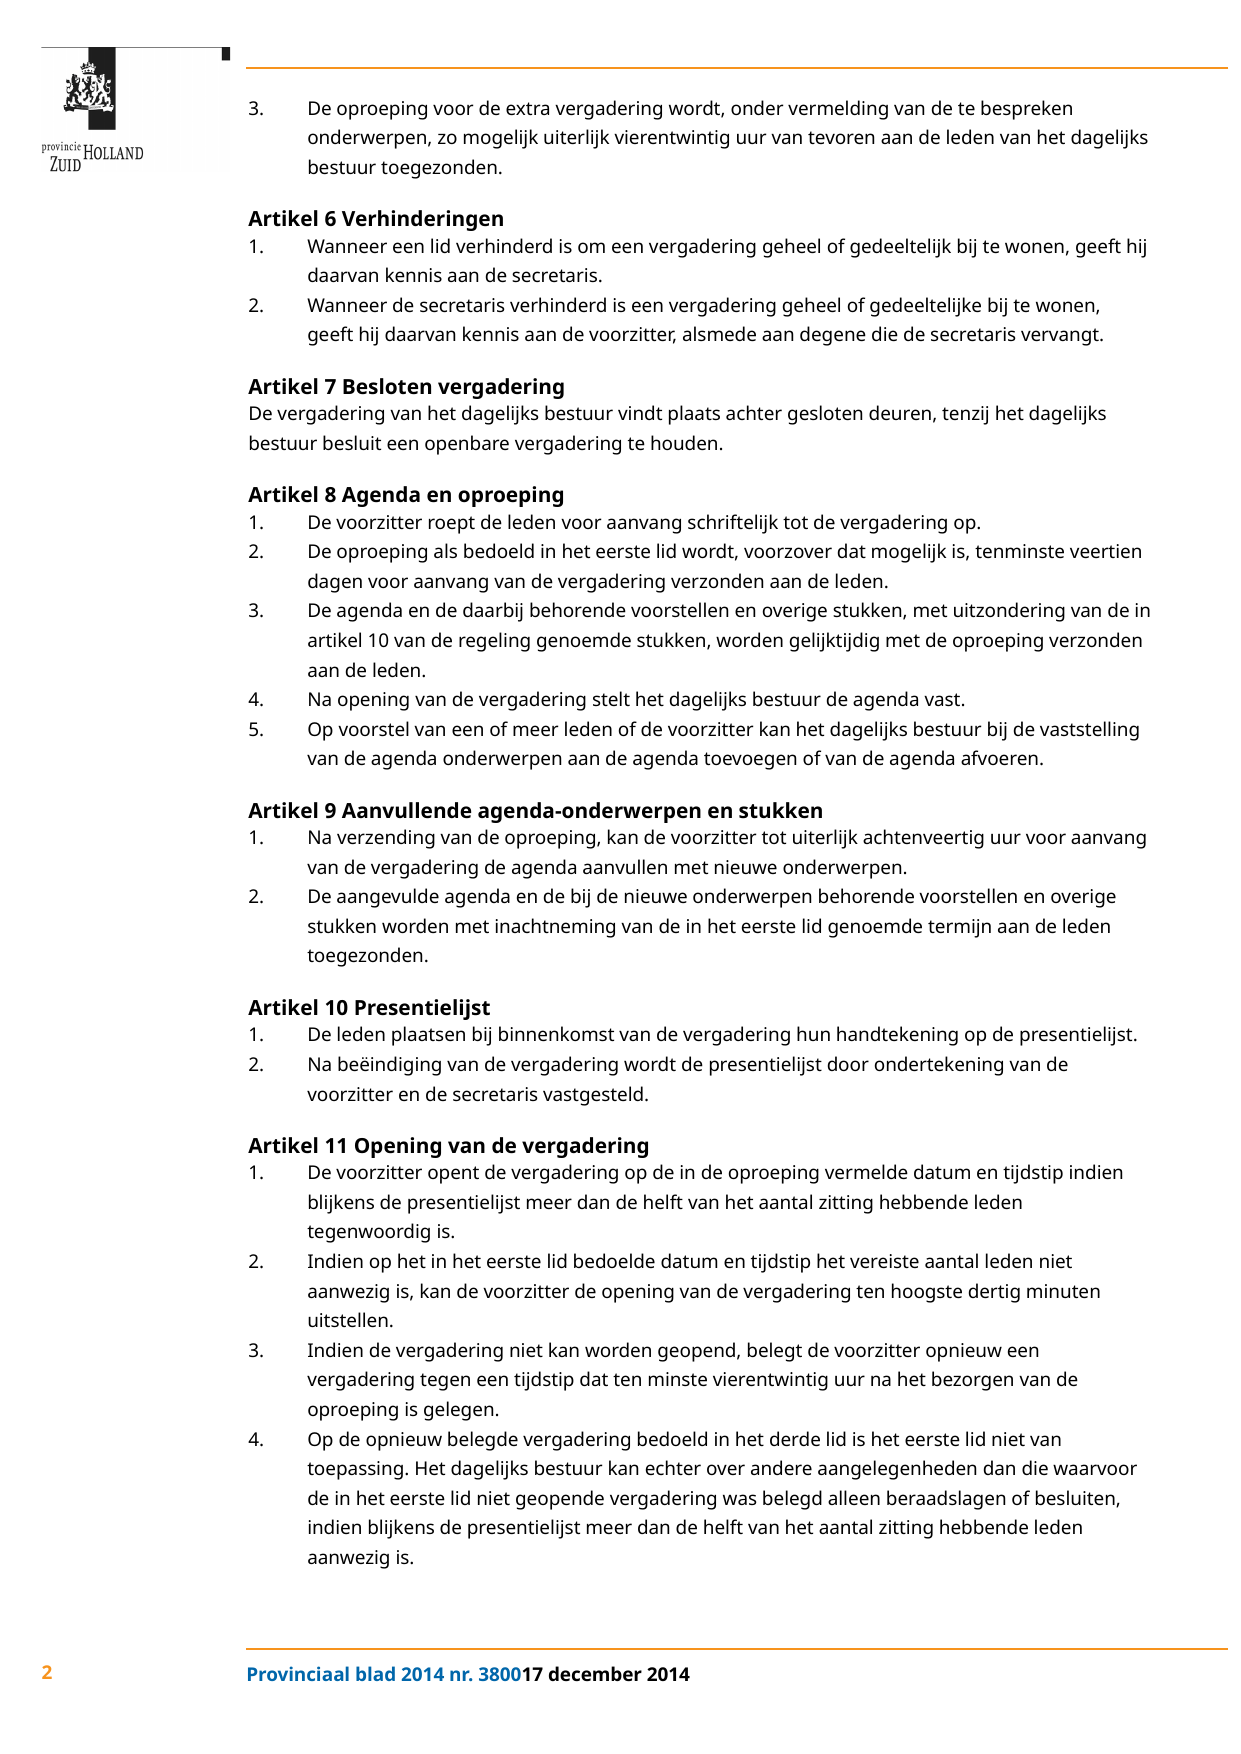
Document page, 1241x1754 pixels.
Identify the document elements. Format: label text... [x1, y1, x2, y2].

list Indien de vergadering niet kan worden geopend, belegt de voorzitter opnieuw een vergadering tegen een tijdstip dat ten minste vierentwintig uur na het bezorgen van de oproeping is gelegen. [248, 1337, 1152, 1422]
text De vergadering van het dagelijks bestuur vindt plaats achter gesloten deuren, tenzij het dagelijks bestuur besluit een openbare vergadering te houden. [248, 400, 1152, 456]
list Na opening van de vergadering stelt het dagelijks bestuur de agenda vast. [248, 686, 1152, 712]
list Wanneer een lid verhinderd is om een vergadering geheel of gedeeltelijk bij te wonen, geeft hij daarvan kennis aan de secretaris. [248, 233, 1152, 288]
list De oproeping voor de extra vergadering wordt, onder vermelding van de te bespreken onderwerpen, zo mogelijk uiterlijk vierentwintig uur van tevoren aan de leden van het dagelijks bestuur toegezonden. [248, 95, 1152, 180]
list Op voorstel van een of meer leden of de voorzitter kan het dagelijks bestuur bij de vaststelling van de agenda onderwerpen aan de agenda toevoegen of van de agenda afvoeren. [248, 716, 1152, 771]
text Artikel 11 Opening van de vergadering [248, 1131, 1152, 1159]
list De voorzitter opent de vergadering op de in de oproeping vermelde datum en tijdstip indien blijkens de presentielijst meer dan de helft van het aantal zitting hebbende leden tegenwoordig is. [248, 1159, 1152, 1244]
text Artikel 8 Agenda en oproeping [248, 480, 1152, 509]
text Artikel 10 Presentielijst [248, 993, 1152, 1022]
list Na beëindiging van de vergadering wordt de presentielijst door ondertekening van de voorzitter en de secretaris vastgesteld. [248, 1051, 1152, 1106]
text Artikel 6 Verhinderingen [248, 204, 1152, 233]
list Op de opnieuw belegde vergadering bedoeld in het derde lid is het eerste lid niet van toepassing. Het dagelijks bestuur kan echter over andere aangelegenheden dan die waarvoor de in het eerste lid niet geopende vergadering was belegd alleen beraadslagen of besluiten, indien blijkens de presentielijst meer dan de helft van het aantal zitting hebbende leden aanwezig is. [248, 1426, 1152, 1570]
list De aangevulde agenda en de bij de nieuwe onderwerpen behorende voorstellen en overige stukken worden met inachtneming van de in het eerste lid genoemde termijn aan de leden toegezonden. [248, 883, 1152, 968]
list De oproeping als bedoeld in het eerste lid wordt, voorzover dat mogelijk is, tenminste veertien dagen voor aanvang van de vergadering verzonden aan de leden. [248, 538, 1152, 594]
list Indien op het in het eerste lid bedoelde datum en tijdstip het vereiste aantal leden niet aanwezig is, kan de voorzitter de opening van de vergadering ten hoogste dertig minuten uitstellen. [248, 1248, 1152, 1333]
text Artikel 7 Besloten vergadering [248, 372, 1152, 400]
list De agenda en de daarbij behorende voorstellen en overige stukken, met uitzondering van de in artikel 10 van de regeling genoemde stukken, worden gelijktijdig met de oproeping verzonden aan de leden. [248, 598, 1152, 682]
picture [41, 47, 231, 172]
list De voorzitter roept de leden voor aanvang schriftelijk tot de vergadering op. [248, 509, 1152, 534]
text Artikel 9 Aanvullende agenda-onderwerpen en stukken [248, 796, 1152, 824]
list Wanneer de secretaris verhinderd is een vergadering geheel of gedeeltelijke bij te wonen, geeft hij daarvan kennis aan de voorzitter, alsmede aan degene die de secretaris vervangt. [248, 292, 1152, 347]
list De leden plaatsen bij binnenkomst van de vergadering hun handtekening op de presentielijst. [248, 1022, 1152, 1047]
list Na verzending van de oproeping, kan de voorzitter tot uiterlijk achtenveertig uur voor aanvang van de vergadering de agenda aanvullen met nieuwe onderwerpen. [248, 824, 1152, 880]
